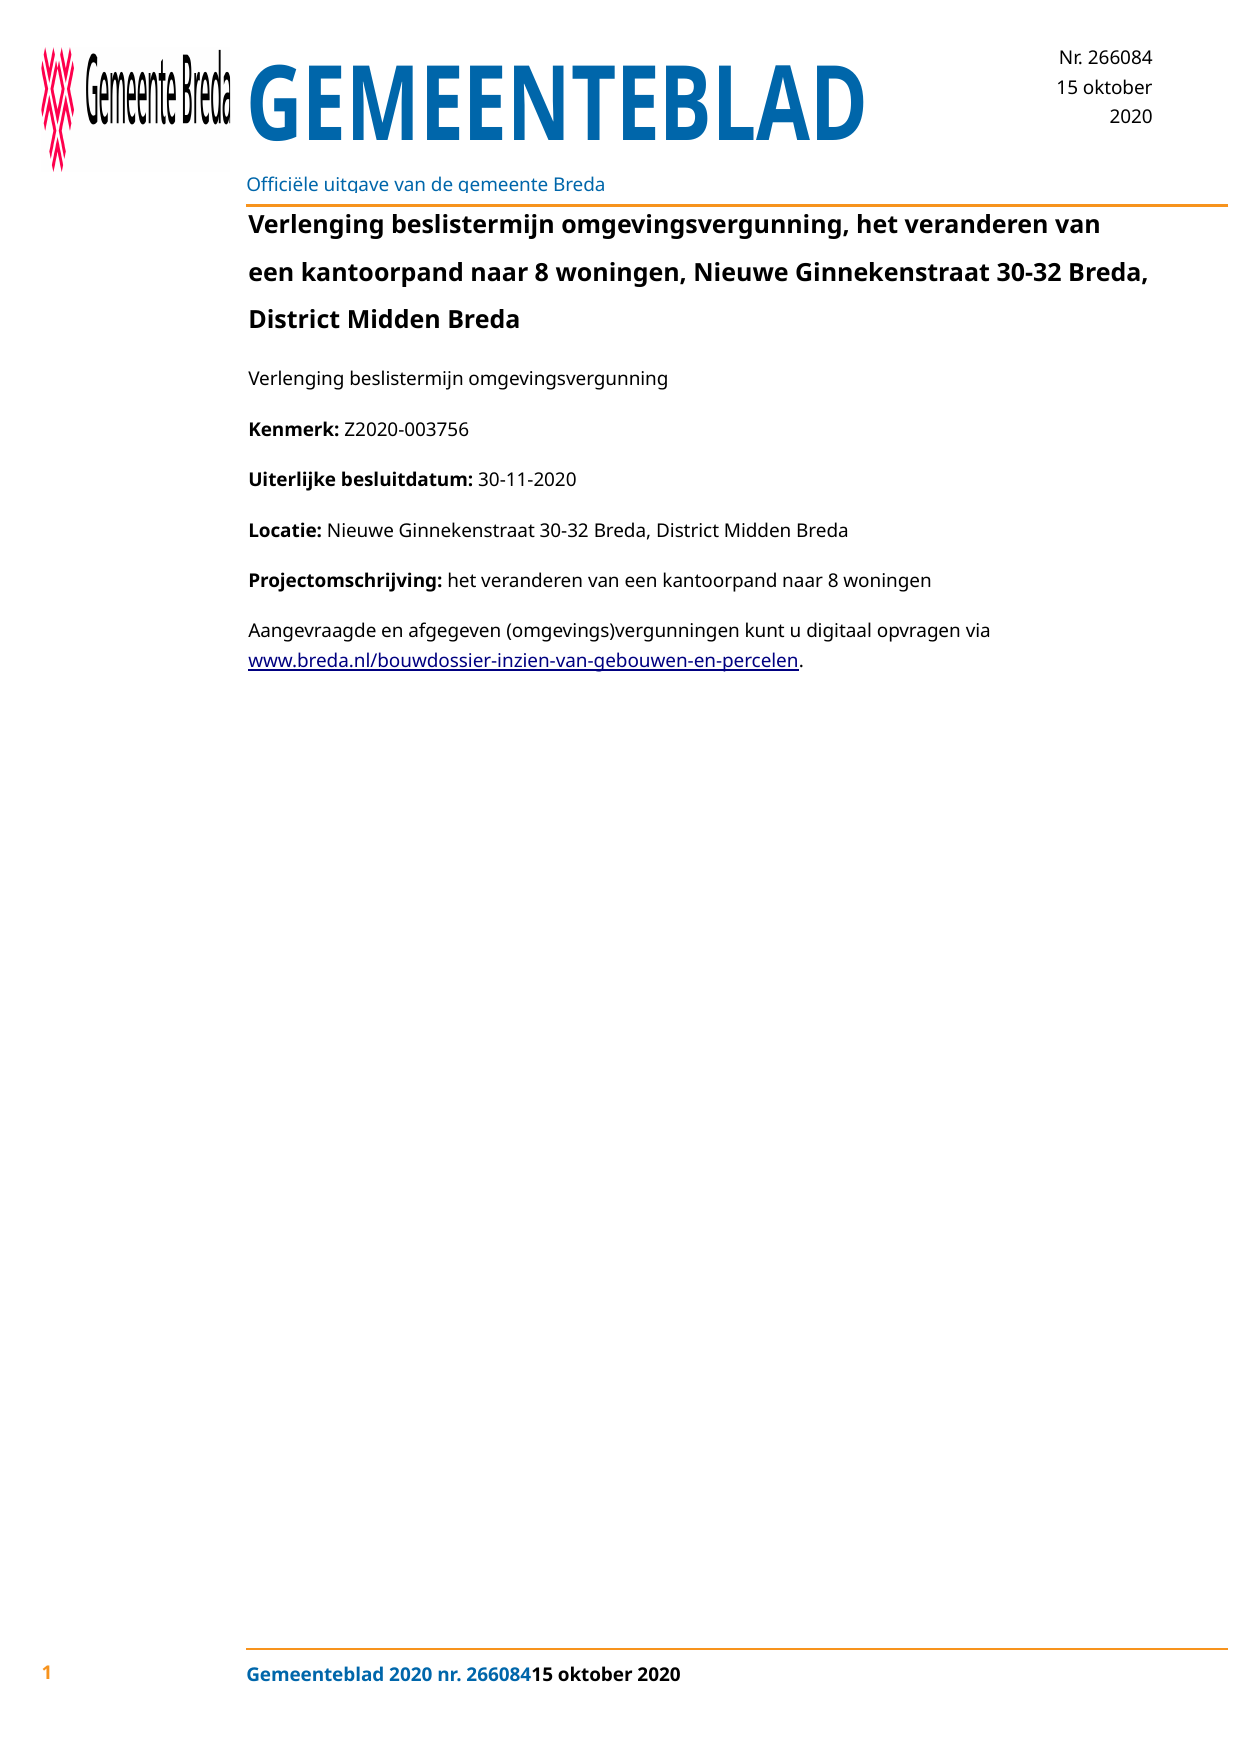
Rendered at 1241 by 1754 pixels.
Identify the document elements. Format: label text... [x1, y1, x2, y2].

text Kenmerk: Z2020-003756 [248, 416, 1152, 442]
picture [41, 47, 231, 172]
text Uiterlijke besluitdatum: 30-11-2020 [248, 466, 1152, 492]
text Aangevraagde en afgegeven (omgevings)vergunningen kunt u digitaal opvragen via www.breda.nl/bouwdossier-inzien-van-gebouwen-en-percelen. [248, 618, 1152, 673]
text Verlenging beslistermijn omgevingsvergunning [248, 366, 1152, 391]
text Verlenging beslistermijn omgevingsvergunning, het veranderen van een kantoorpand naar 8 woningen, Nieuwe Ginnekenstraat 30-32 Breda, District Midden Breda [248, 207, 1152, 336]
text Locatie: Nieuwe Ginnekenstraat 30-32 Breda, District Midden Breda [248, 517, 1152, 542]
text Projectomschrijving: het veranderen van een kantoorpand naar 8 woningen [248, 567, 1152, 593]
